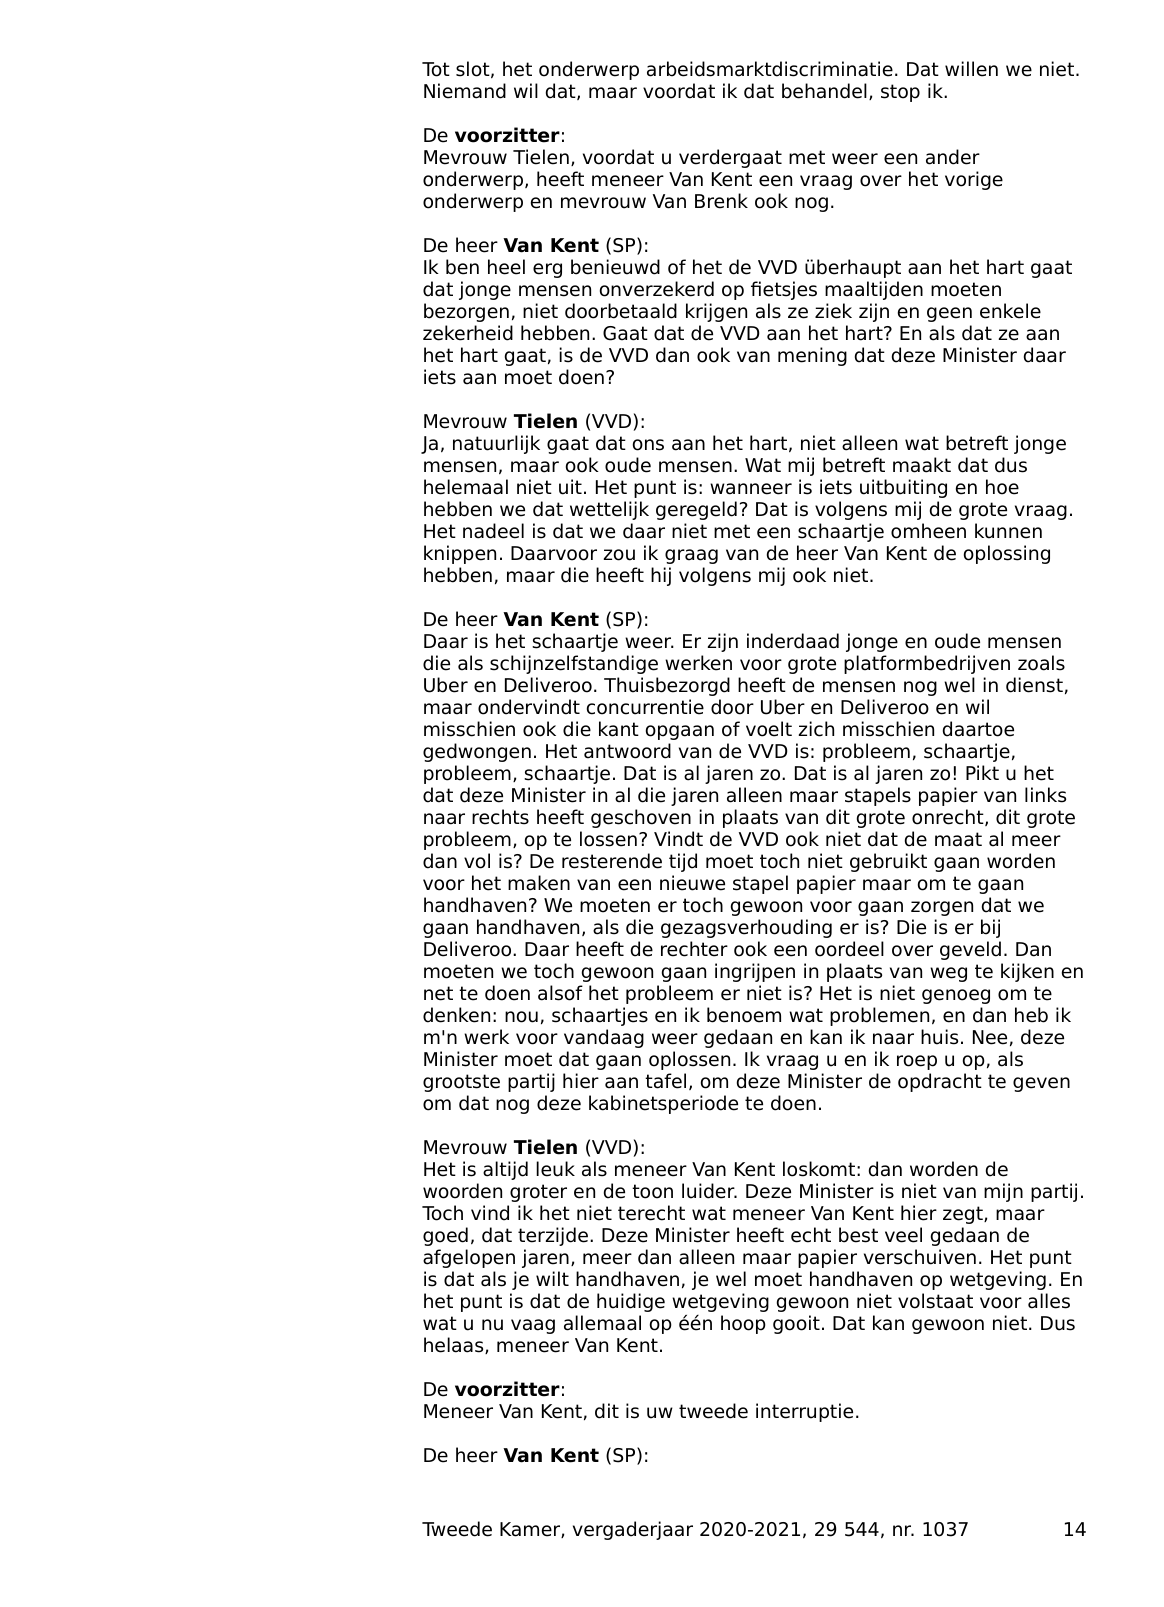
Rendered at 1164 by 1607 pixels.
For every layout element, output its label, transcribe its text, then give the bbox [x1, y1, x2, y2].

text De heer Van Kent (SP): [422, 235, 1087, 257]
text Daar is het schaartje weer. Er zijn inderdaad jonge en oude mensen die als schijnzelfstandige werken voor grote platformbedrijven zoals Uber en Deliveroo. Thuisbezorgd heeft de mensen nog wel in dienst, maar ondervindt concurrentie door Uber en Deliveroo en wil misschien ook die kant opgaan of voelt zich misschien daartoe gedwongen. Het antwoord van de VVD is: probleem, schaartje, probleem, schaartje. Dat is al jaren zo. Dat is al jaren zo! Pikt u het dat deze Minister in al die jaren alleen maar stapels papier van links naar rechts heeft geschoven in plaats van dit grote onrecht, dit grote probleem, op te lossen? Vindt de VVD ook niet dat de maat al meer dan vol is? De resterende tijd moet toch niet gebruikt gaan worden voor het maken van een nieuwe stapel papier maar om te gaan handhaven? We moeten er toch gewoon voor gaan zorgen dat we gaan handhaven, als die gezagsverhouding er is? Die is er bij Deliveroo. Daar heeft de rechter ook een oordeel over geveld. Dan moeten we toch gewoon gaan ingrijpen in plaats van weg te kijken en net te doen alsof het probleem er niet is? Het is niet genoeg om te denken: nou, schaartjes en ik benoem wat problemen, en dan heb ik m'n werk voor vandaag weer gedaan en kan ik naar huis. Nee, deze Minister moet dat gaan oplossen. Ik vraag u en ik roep u op, als grootste partij hier aan tafel, om deze Minister de opdracht te geven om dat nog deze kabinetsperiode te doen. [422, 631, 1087, 1115]
text Mevrouw Tielen (VVD): [422, 411, 1087, 433]
text Meneer Van Kent, dit is uw tweede interruptie. [422, 1401, 1087, 1423]
text De voorzitter: [422, 125, 1087, 147]
text Mevrouw Tielen, voordat u verdergaat met weer een ander onderwerp, heeft meneer Van Kent een vraag over het vorige onderwerp en mevrouw Van Brenk ook nog. [422, 147, 1087, 213]
text Ja, natuurlijk gaat dat ons aan het hart, niet alleen wat betreft jonge mensen, maar ook oude mensen. Wat mij betreft maakt dat dus helemaal niet uit. Het punt is: wanneer is iets uitbuiting en hoe hebben we dat wettelijk geregeld? Dat is volgens mij de grote vraag. Het nadeel is dat we daar niet met een schaartje omheen kunnen knippen. Daarvoor zou ik graag van de heer Van Kent de oplossing hebben, maar die heeft hij volgens mij ook niet. [422, 433, 1087, 587]
text Mevrouw Tielen (VVD): [422, 1137, 1087, 1159]
text De heer Van Kent (SP): [422, 609, 1087, 631]
text De voorzitter: [422, 1379, 1087, 1401]
text De heer Van Kent (SP): [422, 1445, 1087, 1467]
text Ik ben heel erg benieuwd of het de VVD überhaupt aan het hart gaat dat jonge mensen onverzekerd op fietsjes maaltijden moeten bezorgen, niet doorbetaald krijgen als ze ziek zijn en geen enkele zekerheid hebben. Gaat dat de VVD aan het hart? En als dat ze aan het hart gaat, is de VVD dan ook van mening dat deze Minister daar iets aan moet doen? [422, 257, 1087, 389]
text Het is altijd leuk als meneer Van Kent loskomt: dan worden de woorden groter en de toon luider. Deze Minister is niet van mijn partij. Toch vind ik het niet terecht wat meneer Van Kent hier zegt, maar goed, dat terzijde. Deze Minister heeft echt best veel gedaan de afgelopen jaren, meer dan alleen maar papier verschuiven. Het punt is dat als je wilt handhaven, je wel moet handhaven op wetgeving. En het punt is dat de huidige wetgeving gewoon niet volstaat voor alles wat u nu vaag allemaal op één hoop gooit. Dat kan gewoon niet. Dus helaas, meneer Van Kent. [422, 1159, 1087, 1357]
text Tot slot, het onderwerp arbeidsmarktdiscriminatie. Dat willen we niet. Niemand wil dat, maar voordat ik dat behandel, stop ik. [422, 59, 1087, 103]
